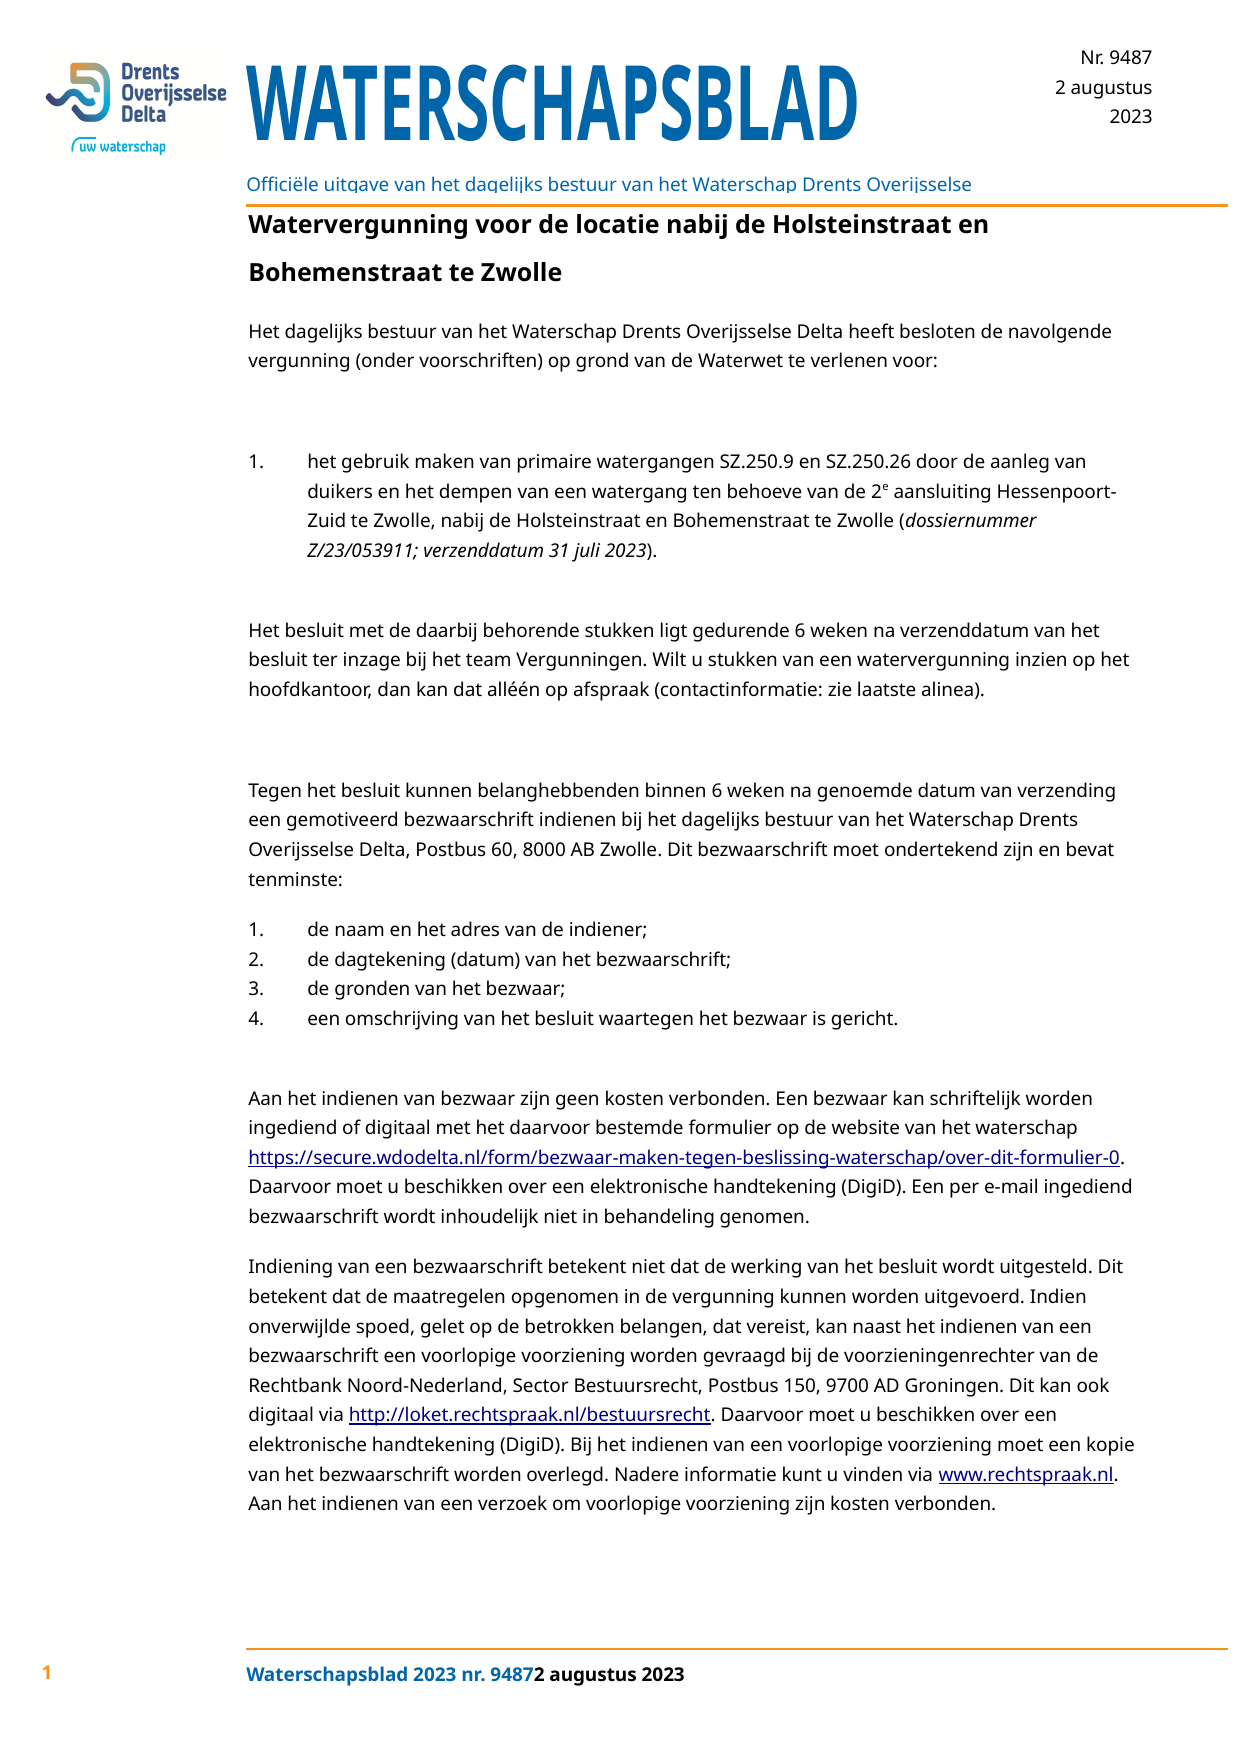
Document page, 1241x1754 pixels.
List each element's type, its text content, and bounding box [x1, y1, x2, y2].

text Watervergunning voor de locatie nabij de Holsteinstraat en Bohemenstraat te Zwolle [248, 207, 1152, 288]
text Indiening van een bezwaarschrift betekent niet dat de werking van het besluit wordt uitgesteld. Dit betekent dat de maatregelen opgenomen in de vergunning kunnen worden uitgevoerd. Indien onverwijlde spoed, gelet op de betrokken belangen, dat vereist, kan naast het indienen van een bezwaarschrift een voorlopige voorziening worden gevraagd bij de voorzieningenrechter van de Rechtbank Noord-Nederland, Sector Bestuursrecht, Postbus 150, 9700 AD Groningen. Dit kan ook digitaal via http://loket.rechtspraak.nl/bestuursrecht. Daarvoor moet u beschikken over een elektronische handtekening (DigiD). Bij het indienen van een voorlopige voorziening moet een kopie van het bezwaarschrift worden overlegd. Nadere informatie kunt u vinden via www.rechtspraak.nl. Aan het indienen van een verzoek om voorlopige voorziening zijn kosten verbonden. [248, 1254, 1152, 1516]
text Aan het indienen van bezwaar zijn geen kosten verbonden. Een bezwaar kan schriftelijk worden ingediend of digitaal met het daarvoor bestemde formulier op de website van het waterschap https://secure.wdodelta.nl/form/bezwaar-maken-tegen-beslissing-waterschap/over-dit-formulier-0. Daarvoor moet u beschikken over een elektronische handtekening (DigiD). Een per e-mail ingediend bezwaarschrift wordt inhoudelijk niet in behandeling genomen. [248, 1085, 1152, 1229]
text Tegen het besluit kunnen belanghebbenden binnen 6 weken na genoemde datum van verzending een gemotiveerd bezwaarschrift indienen bij het dagelijks bestuur van het Waterschap Drents Overijsselse Delta, Postbus 60, 8000 AB Zwolle. Dit bezwaarschrift moet ondertekend zijn en bevat tenminste: [248, 777, 1152, 892]
list een omschrijving van het besluit waartegen het bezwaar is gericht. [248, 1005, 1152, 1031]
list de gronden van het bezwaar; [248, 975, 1152, 1001]
text Het dagelijks bestuur van het Waterschap Drents Overijsselse Delta heeft besloten de navolgende vergunning (onder voorschriften) op grond van de Waterwet te verlenen voor: [248, 318, 1152, 373]
picture [41, 47, 231, 172]
list het gebruik maken van primaire watergangen SZ.250.9 en SZ.250.26 door de aanleg van duikers en het dempen van een watergang ten behoeve van de 2e aansluiting Hessenpoort-Zuid te Zwolle, nabij de Holsteinstraat en Bohemenstraat te Zwolle (dossiernummer Z/23/053911; verzenddatum 31 juli 2023). [248, 448, 1152, 563]
text Het besluit met de daarbij behorende stukken ligt gedurende 6 weken na verzenddatum van het besluit ter inzage bij het team Vergunningen. Wilt u stukken van een watervergunning inzien op het hoofdkantoor, dan kan dat alléén op afspraak (contactinformatie: zie laatste alinea). [248, 617, 1152, 702]
list de dagtekening (datum) van het bezwaarschrift; [248, 946, 1152, 972]
list de naam en het adres van de indiener; [248, 916, 1152, 942]
